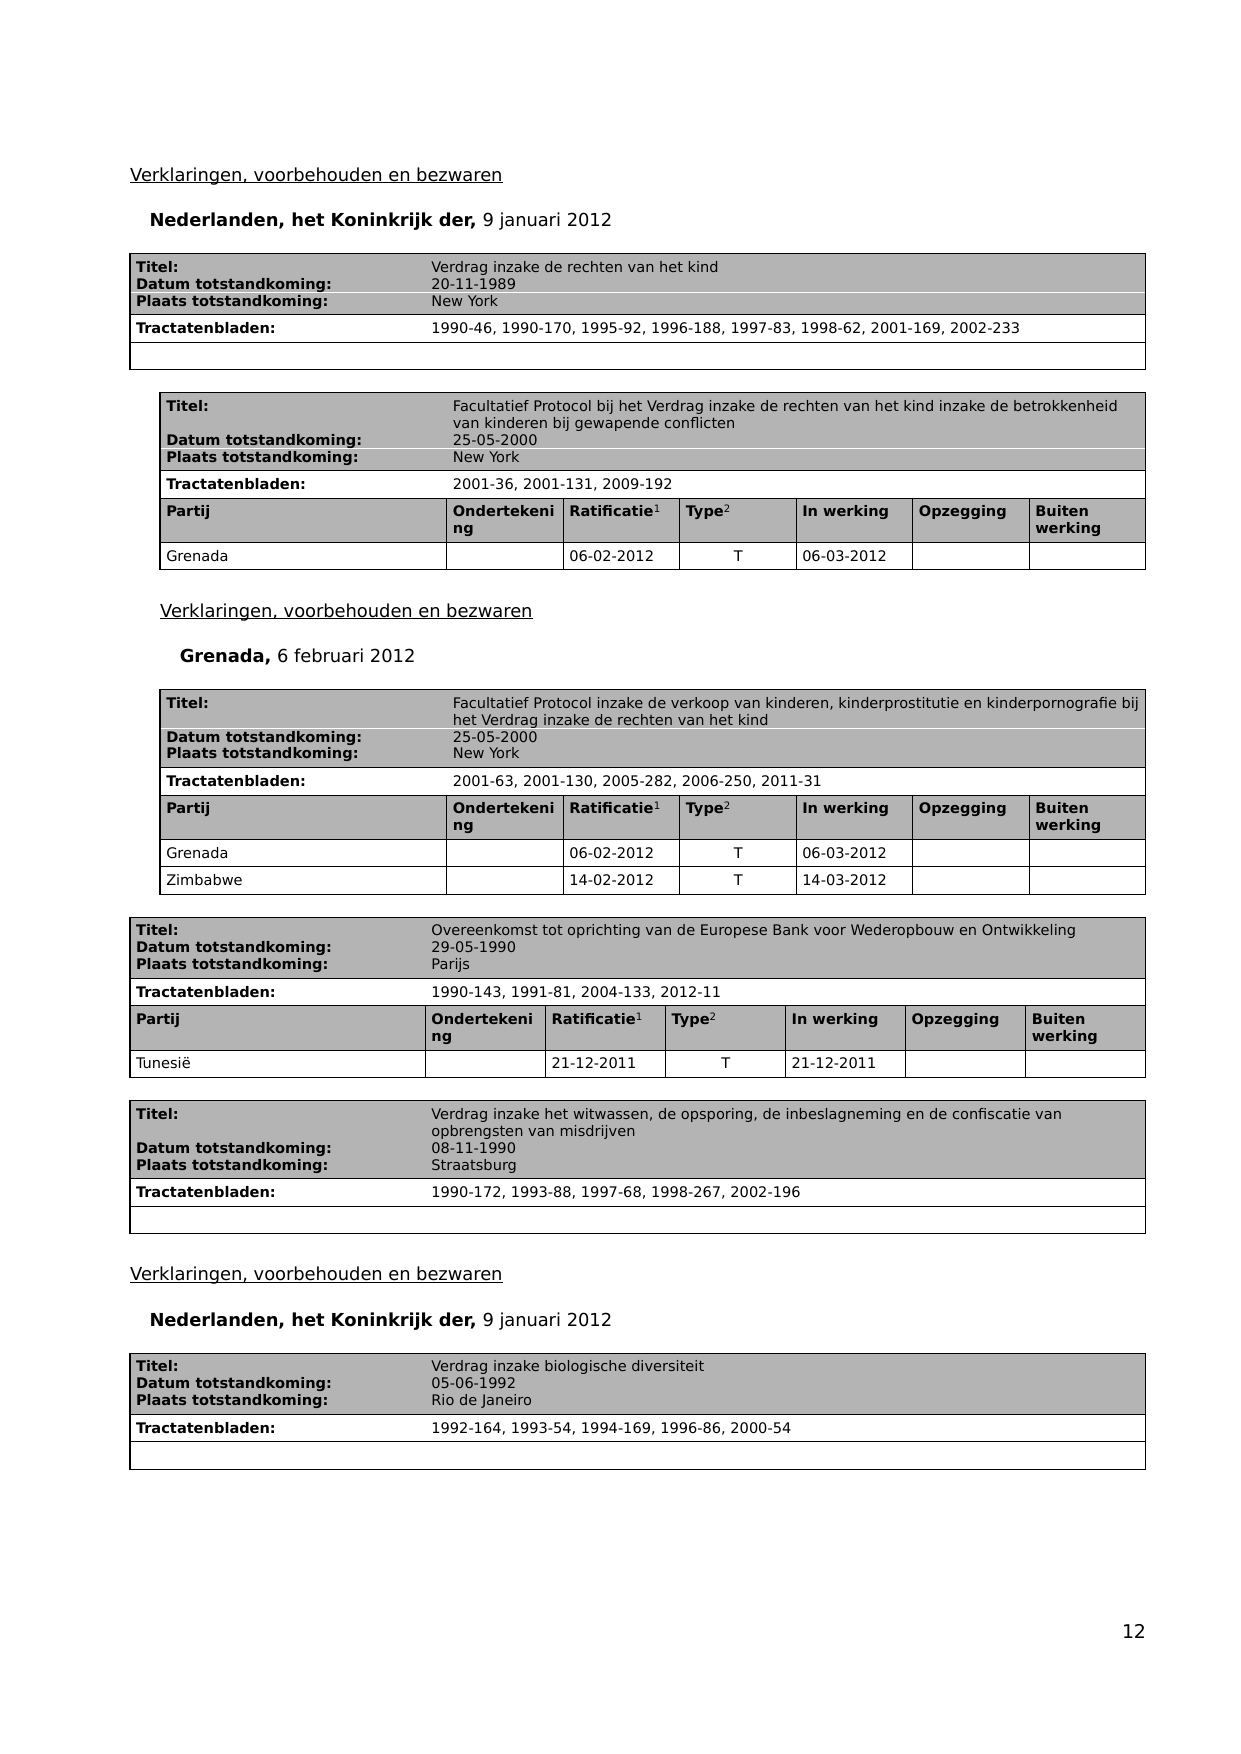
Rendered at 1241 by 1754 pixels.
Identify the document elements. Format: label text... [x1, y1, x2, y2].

table_cell Opzegging [906, 1006, 1025, 1050]
table_cell Datum totstandkoming: [131, 1140, 425, 1157]
table_cell 08-11-1990 [425, 1140, 1145, 1157]
table_cell Datum totstandkoming: [131, 276, 425, 292]
table_cell Tractatenbladen: [131, 1415, 425, 1441]
table_cell Tunesië [131, 1051, 425, 1077]
table_cell 21-12-2011 [546, 1051, 665, 1077]
table_cell Datum totstandkoming: [161, 432, 447, 448]
table_cell Ratificatie1 [564, 796, 679, 839]
text Grenada, 6 februari 2012 [160, 646, 1146, 667]
table_header Facultatief Protocol bij het Verdrag inzake de rechten van het kind inzake de betrokkenheid van kinderen bij gewapende conflicten [447, 393, 1145, 432]
table_cell Buiten werking [1026, 1006, 1145, 1050]
table_cell Plaats totstandkoming: [131, 1157, 425, 1178]
table_cell Plaats totstandkoming: [161, 745, 447, 767]
table_cell [447, 867, 563, 894]
table_cell Plaats totstandkoming: [131, 293, 425, 314]
table_cell T [666, 1051, 785, 1077]
table_cell 06-02-2012 [564, 543, 679, 569]
table_cell New York [447, 745, 1145, 767]
table_cell Buiten werking [1030, 796, 1145, 839]
table_cell [131, 343, 1145, 369]
table_cell [447, 840, 563, 866]
table_cell [913, 543, 1029, 569]
table_cell 25-05-2000 [447, 729, 1145, 745]
table_cell Datum totstandkoming: [131, 1375, 425, 1392]
table_cell T [680, 867, 796, 894]
table_cell New York [425, 293, 1145, 314]
table_cell 06-03-2012 [797, 543, 912, 569]
table_cell 06-02-2012 [564, 840, 679, 866]
table_cell Grenada [161, 543, 446, 569]
table_cell 14-02-2012 [564, 867, 679, 894]
table_cell 2001-36, 2001-131, 2009-192 [447, 471, 1145, 498]
table_header Titel: [131, 918, 425, 939]
table_cell [131, 1207, 1145, 1233]
table_cell Grenada [161, 840, 446, 866]
table_cell Partij [131, 1006, 425, 1050]
table_header Facultatief Protocol inzake de verkoop van kinderen, kinderprostitutie en kinderpornografie bij het Verdrag inzake de rechten van het kind [447, 690, 1145, 728]
table_cell 20-11-1989 [425, 276, 1145, 292]
table_cell In werking [797, 499, 912, 542]
table_cell Straatsburg [425, 1157, 1145, 1178]
table_cell Ondertekening [447, 796, 563, 839]
subtitle Verklaringen, voorbehouden en bezwaren [130, 1264, 1146, 1285]
table_cell [426, 1051, 545, 1077]
table_cell Type2 [680, 796, 796, 839]
text Nederlanden, het Koninkrijk der, 9 januari 2012 [130, 210, 1146, 231]
table_cell Plaats totstandkoming: [131, 956, 425, 978]
table_cell Parijs [425, 956, 1145, 978]
table_cell 1990-172, 1993-88, 1997-68, 1998-267, 2002-196 [425, 1179, 1145, 1206]
table_cell [913, 867, 1029, 894]
table_cell Rio de Janeiro [425, 1392, 1145, 1414]
table_cell 1990-46, 1990-170, 1995-92, 1996-188, 1997-83, 1998-62, 2001-169, 2002-233 [425, 315, 1145, 342]
table_cell 21-12-2011 [786, 1051, 905, 1077]
table_header Titel: [161, 690, 447, 728]
table_cell 06-03-2012 [797, 840, 912, 866]
table_cell Plaats totstandkoming: [131, 1392, 425, 1414]
table_cell 25-05-2000 [447, 432, 1145, 448]
table_cell Opzegging [913, 796, 1029, 839]
table_cell 29-05-1990 [425, 939, 1145, 956]
table_cell Partij [161, 499, 446, 542]
table_cell Tractatenbladen: [161, 471, 447, 498]
table_cell [447, 543, 563, 569]
subtitle Verklaringen, voorbehouden en bezwaren [130, 164, 1146, 185]
table_cell Ratificatie1 [546, 1006, 665, 1050]
table_cell Zimbabwe [161, 867, 446, 894]
table_cell T [680, 543, 796, 569]
table_cell Ratificatie1 [564, 499, 679, 542]
table_header Verdrag inzake biologische diversiteit [425, 1354, 1145, 1375]
table_cell 14-03-2012 [797, 867, 912, 894]
table_cell Ondertekening [447, 499, 563, 542]
table_cell Datum totstandkoming: [131, 939, 425, 956]
table_cell Plaats totstandkoming: [161, 449, 447, 470]
table_header Verdrag inzake de rechten van het kind [425, 254, 1145, 276]
table_cell Opzegging [913, 499, 1029, 542]
table_cell [131, 1442, 1145, 1469]
table_cell Partij [161, 796, 446, 839]
table_header Overeenkomst tot oprichting van de Europese Bank voor Wederopbouw en Ontwikkeling [425, 918, 1145, 939]
table_cell [1030, 840, 1145, 866]
text Nederlanden, het Koninkrijk der, 9 januari 2012 [130, 1310, 1146, 1331]
table_cell Tractatenbladen: [131, 1179, 425, 1206]
table_header Titel: [131, 1101, 425, 1140]
table_cell In werking [786, 1006, 905, 1050]
table_cell [1026, 1051, 1145, 1077]
table_header Titel: [131, 254, 425, 276]
table_cell Tractatenbladen: [161, 768, 447, 794]
table_cell [1030, 543, 1145, 569]
table_cell [913, 840, 1029, 866]
table_cell [1030, 867, 1145, 894]
table_cell Tractatenbladen: [131, 979, 425, 1005]
table_cell 05-06-1992 [425, 1375, 1145, 1392]
table_cell Type2 [680, 499, 796, 542]
table_header Titel: [161, 393, 447, 432]
table_header Verdrag inzake het witwassen, de opsporing, de inbeslagneming en de confiscatie van opbrengsten van misdrijven [425, 1101, 1145, 1140]
table_cell Datum totstandkoming: [161, 729, 447, 745]
table_cell Buiten werking [1030, 499, 1145, 542]
table_header Titel: [131, 1354, 425, 1375]
table_cell 2001-63, 2001-130, 2005-282, 2006-250, 2011-31 [447, 768, 1145, 794]
table_cell In werking [797, 796, 912, 839]
table_cell 1990-143, 1991-81, 2004-133, 2012-11 [425, 979, 1145, 1005]
table_cell T [680, 840, 796, 866]
table_cell 1992-164, 1993-54, 1994-169, 1996-86, 2000-54 [425, 1415, 1145, 1441]
subtitle Verklaringen, voorbehouden en bezwaren [160, 600, 1146, 621]
table_cell New York [447, 449, 1145, 470]
table_cell Ondertekening [426, 1006, 545, 1050]
table_cell Tractatenbladen: [131, 315, 425, 342]
table_cell Type2 [666, 1006, 785, 1050]
table_cell [906, 1051, 1025, 1077]
